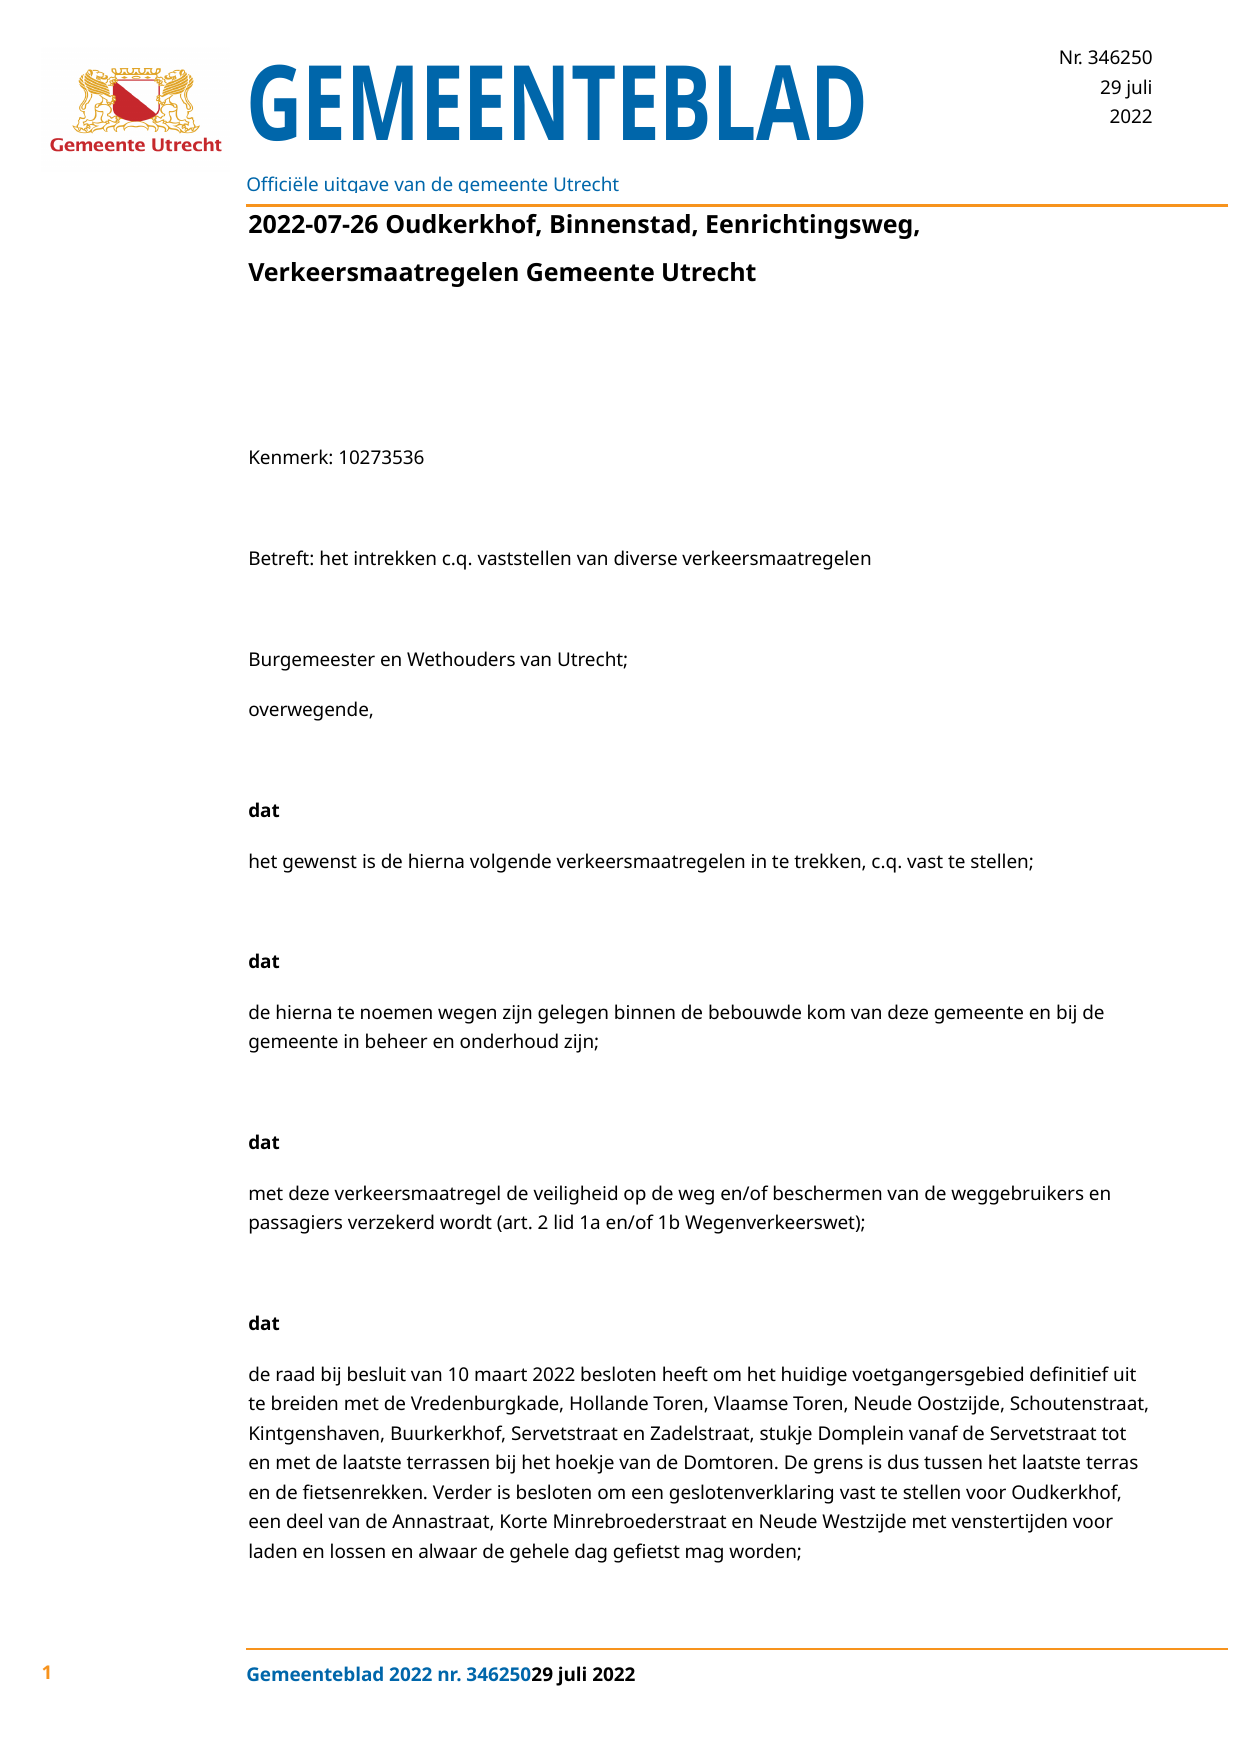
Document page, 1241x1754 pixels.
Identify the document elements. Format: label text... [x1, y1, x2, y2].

text dat [248, 797, 1152, 823]
text de raad bij besluit van 10 maart 2022 besloten heeft om het huidige voetgangersgebied definitief uit te breiden met de Vredenburgkade, Hollande Toren, Vlaamse Toren, Neude Oostzijde, Schoutenstraat, Kintgenshaven, Buurkerkhof, Servetstraat en Zadelstraat, stukje Domplein vanaf de Servetstraat tot en met de laatste terrassen bij het hoekje van de Domtoren. De grens is dus tussen het laatste terras en de fietsenrekken. Verder is besloten om een geslotenverklaring vast te stellen voor Oudkerkhof, een deel van de Annastraat, Korte Minrebroederstraat en Neude Westzijde met venstertijden voor laden en lossen en alwaar de gehele dag gefietst mag worden; [248, 1361, 1152, 1564]
text dat [248, 949, 1152, 974]
text het gewenst is de hierna volgende verkeersmaatregelen in te trekken, c.q. vast te stellen; [248, 848, 1152, 873]
text overwegende, [248, 697, 1152, 722]
text Burgemeester en Wethouders van Utrecht; [248, 646, 1152, 672]
text met deze verkeersmaatregel de veiligheid op de weg en/of beschermen van de weggebruikers en passagiers verzekerd wordt (art. 2 lid 1a en/of 1b Wegenverkeerswet); [248, 1180, 1152, 1235]
text dat [248, 1310, 1152, 1336]
text dat [248, 1129, 1152, 1155]
picture [41, 47, 231, 172]
text de hierna te noemen wegen zijn gelegen binnen de bebouwde kom van deze gemeente en bij de gemeente in beheer en onderhoud zijn; [248, 999, 1152, 1054]
text Betreft: het intrekken c.q. vaststellen van diverse verkeersmaatregelen [248, 545, 1152, 571]
text Kenmerk: 10273536 [248, 444, 1152, 470]
text 2022-07-26 Oudkerkhof, Binnenstad, Eenrichtingsweg, Verkeersmaatregelen Gemeente Utrecht [248, 207, 1152, 288]
